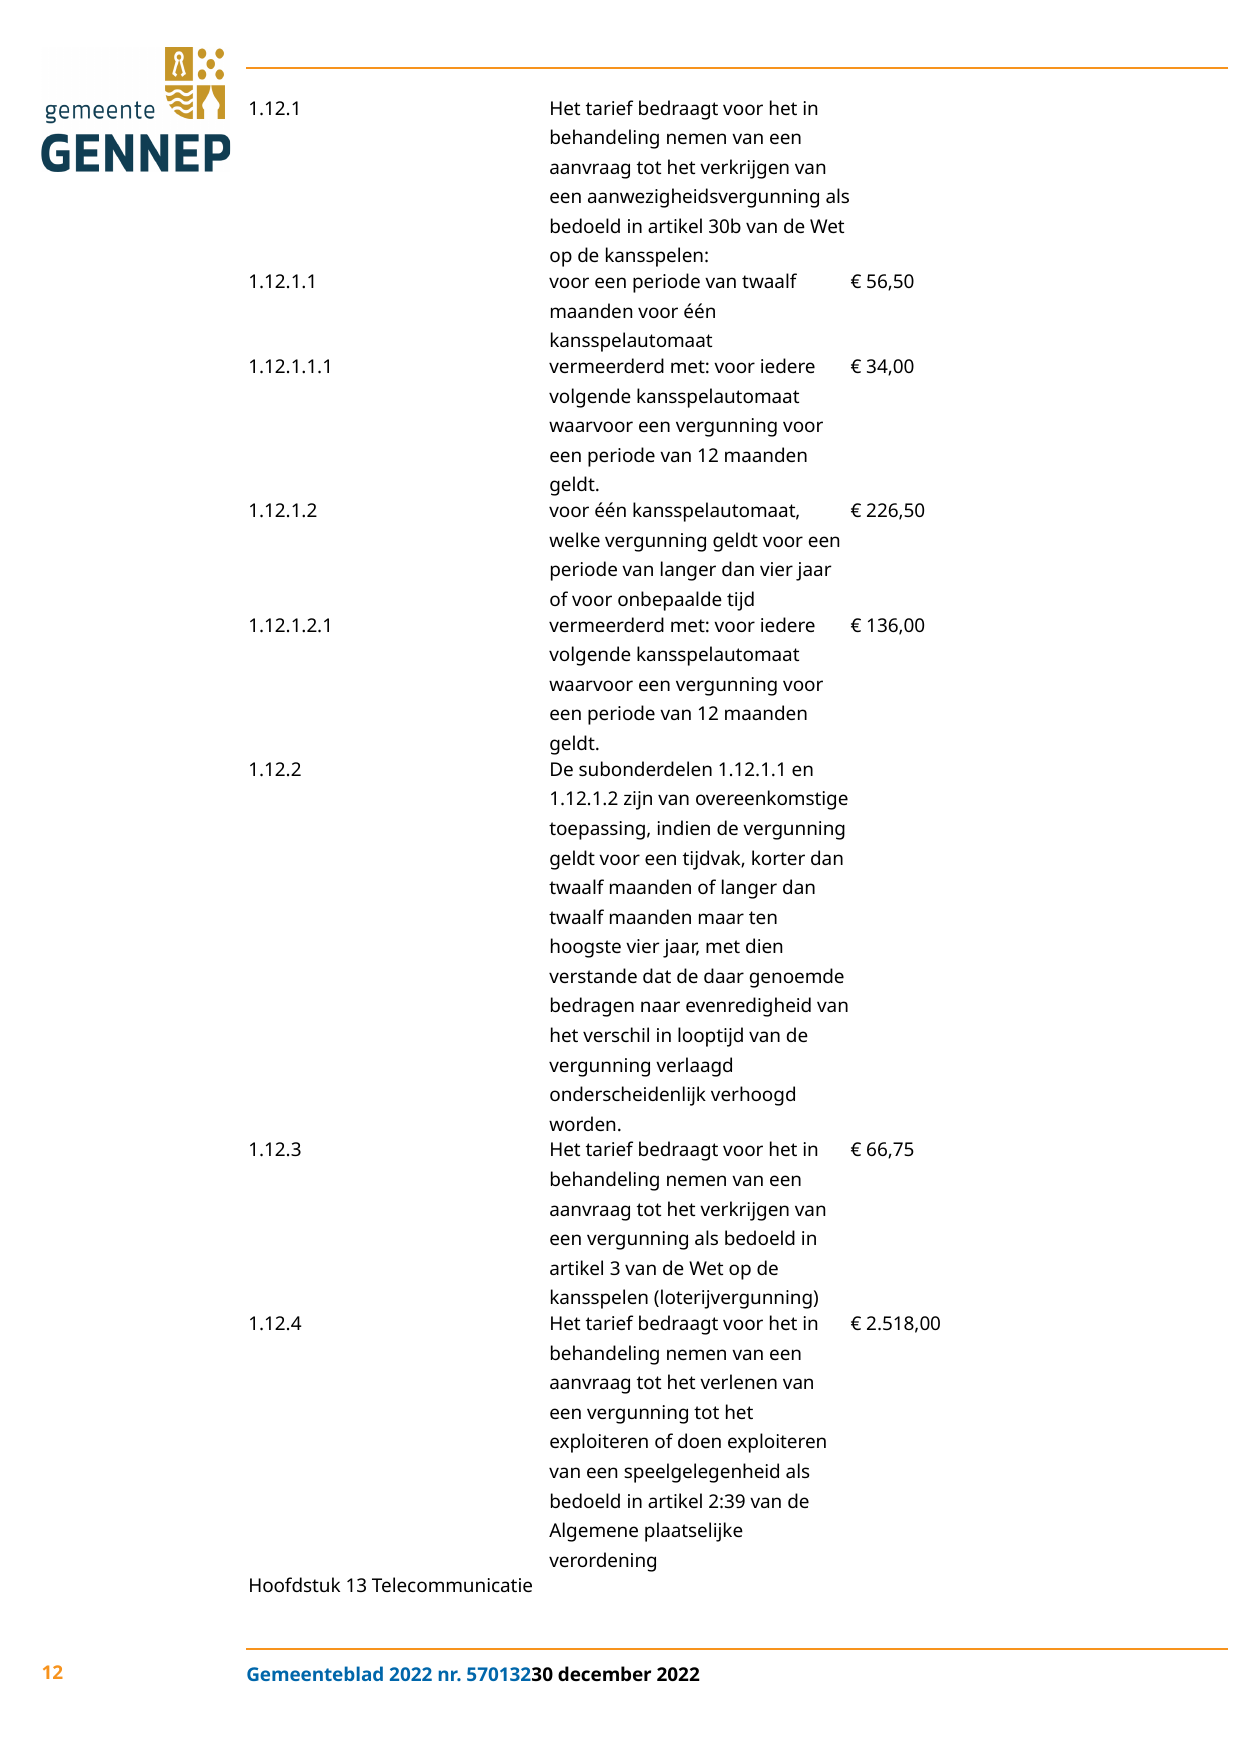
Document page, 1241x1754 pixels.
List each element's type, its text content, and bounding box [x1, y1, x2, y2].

table_cell € 34,00 [850, 353, 1152, 497]
table_cell vermeerderd met: voor iedere volgende kansspelautomaat waarvoor een vergunning voor een periode van 12 maanden geldt. [549, 353, 850, 497]
table_cell 1.12.1.2.1 [248, 612, 549, 756]
table_cell [850, 756, 1152, 1137]
table_cell 1.12.1 [248, 95, 549, 268]
table_cell € 56,50 [850, 269, 1152, 353]
table_cell 1.12.1.1 [248, 269, 549, 353]
picture [41, 47, 231, 172]
table_cell 1.12.1.1.1 [248, 353, 549, 497]
table_cell 1.12.3 [248, 1137, 549, 1310]
table_cell Het tarief bedraagt voor het in behandeling nemen van een aanvraag tot het verlenen van een vergunning tot het exploiteren of doen exploiteren van een speelgelegenheid als bedoeld in artikel 2:39 van de Algemene plaatselijke verordening [549, 1310, 850, 1573]
table_cell voor een periode van twaalf maanden voor één kansspelautomaat [549, 269, 850, 353]
table_cell Het tarief bedraagt voor het in behandeling nemen van een aanvraag tot het verkrijgen van een vergunning als bedoeld in artikel 3 van de Wet op de kansspelen (loterijvergunning) [549, 1137, 850, 1310]
table_cell € 66,75 [850, 1137, 1152, 1310]
table_cell vermeerderd met: voor iedere volgende kansspelautomaat waarvoor een vergunning voor een periode van 12 maanden geldt. [549, 612, 850, 756]
table_cell € 136,00 [850, 612, 1152, 756]
table_cell [850, 95, 1152, 268]
table_cell voor één kansspelautomaat, welke vergunning geldt voor een periode van langer dan vier jaar of voor onbepaalde tijd [549, 498, 850, 612]
table_cell 1.12.1.2 [248, 498, 549, 612]
table_cell € 2.518,00 [850, 1310, 1152, 1573]
table_cell Hoofdstuk 13 Telecommunicatie [248, 1573, 1152, 1598]
table_cell Het tarief bedraagt voor het in behandeling nemen van een aanvraag tot het verkrijgen van een aanwezigheidsvergunning als bedoeld in artikel 30b van de Wet op de kansspelen: [549, 95, 850, 268]
table_cell 1.12.2 [248, 756, 549, 1137]
table_cell De subonderdelen 1.12.1.1 en 1.12.1.2 zijn van overeenkomstige toepassing, indien de vergunning geldt voor een tijdvak, korter dan twaalf maanden of langer dan twaalf maanden maar ten hoogste vier jaar, met dien verstande dat de daar genoemde bedragen naar evenredigheid van het verschil in looptijd van de vergunning verlaagd onderscheidenlijk verhoogd worden. [549, 756, 850, 1137]
table_cell € 226,50 [850, 498, 1152, 612]
table_cell 1.12.4 [248, 1310, 549, 1573]
